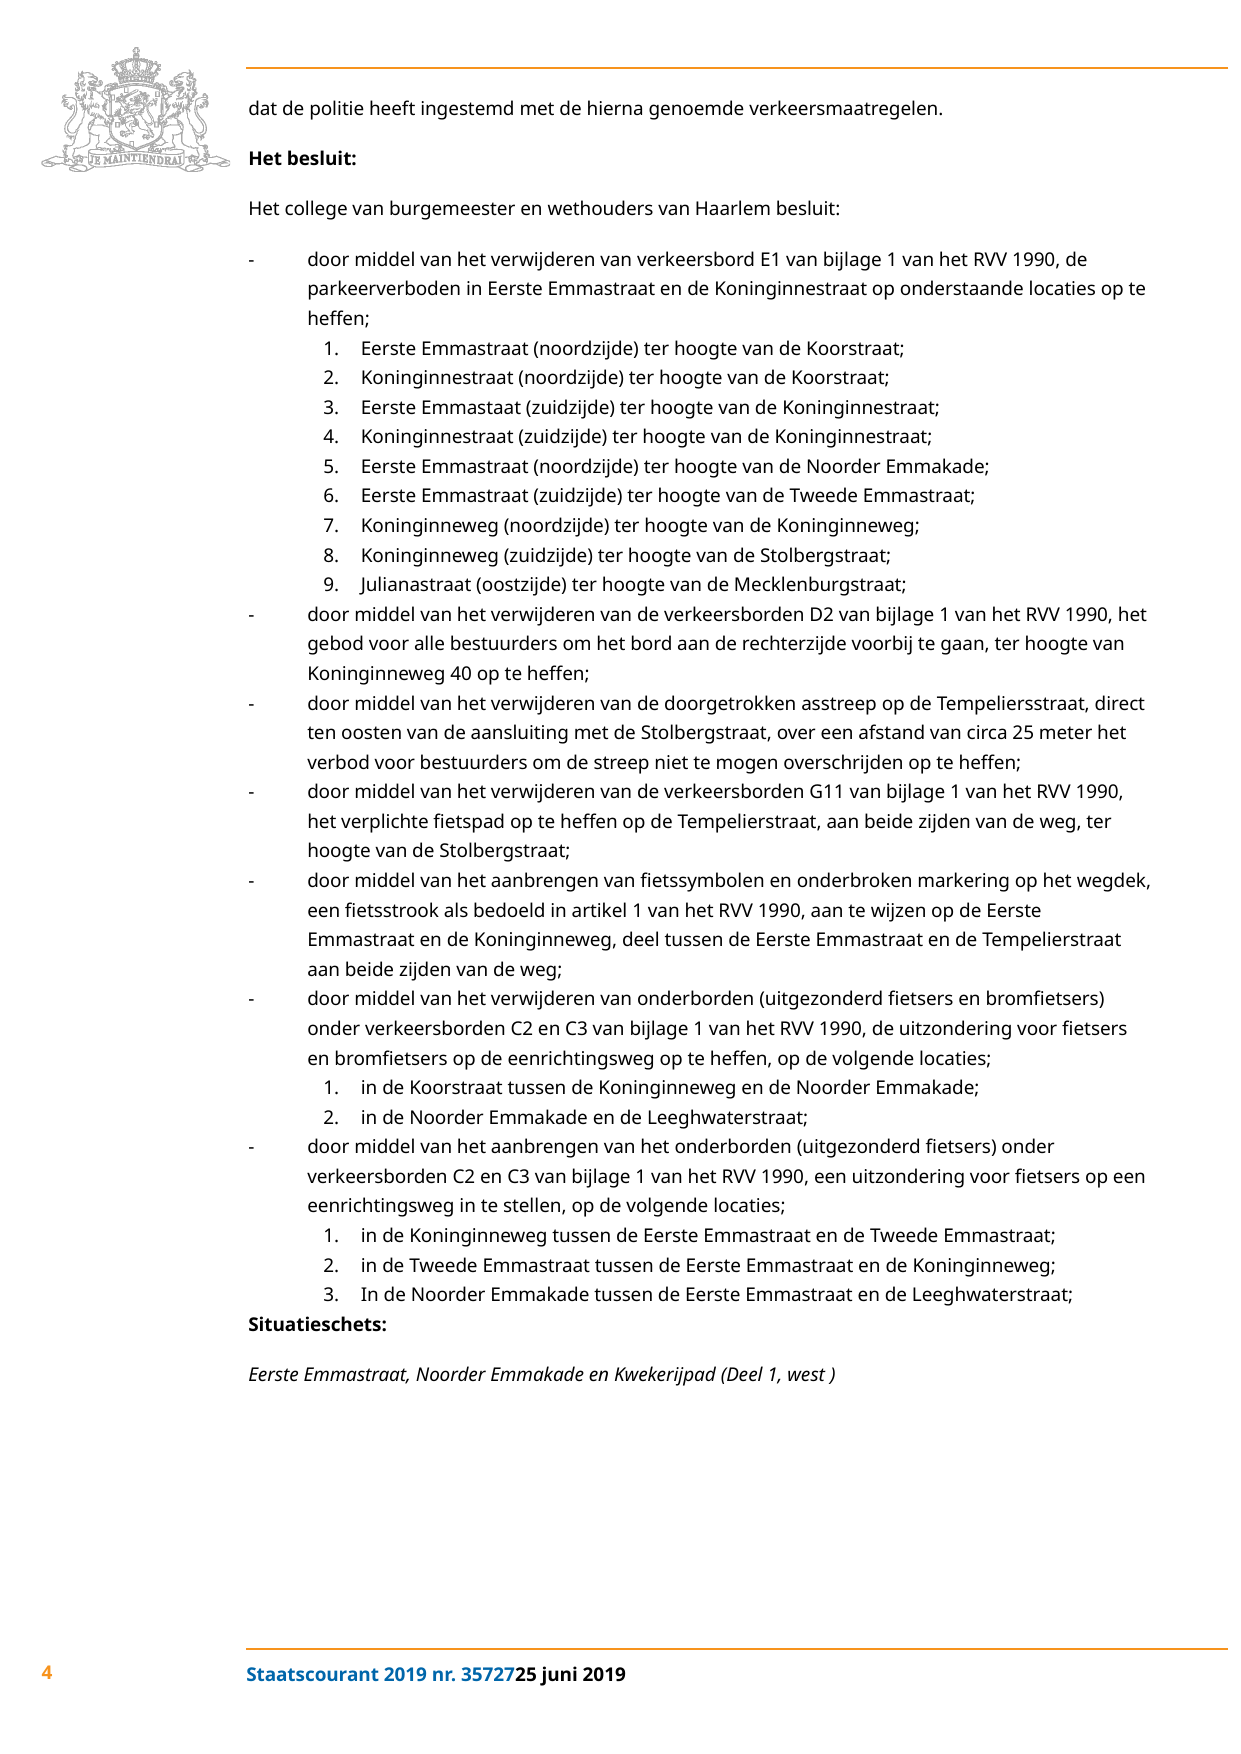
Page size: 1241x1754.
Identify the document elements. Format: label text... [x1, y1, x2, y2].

list door middel van het verwijderen van verkeersbord E1 van bijlage 1 van het RVV 1990, de parkeerverboden in Eerste Emmastraat en de Koninginnestraat op onderstaande locaties op te heffen; [248, 246, 1152, 331]
text Het college van burgemeester en wethouders van Haarlem besluit: [248, 196, 1152, 221]
text Het besluit: [248, 145, 1152, 171]
list in de Koorstraat tussen de Koninginneweg en de Noorder Emmakade; [323, 1074, 1152, 1100]
list Eerste Emmastraat (noordzijde) ter hoogte van de Koorstraat; [323, 335, 1152, 361]
list Eerste Emmastraat (noordzijde) ter hoogte van de Noorder Emmakade; [323, 453, 1152, 479]
list Koninginneweg (zuidzijde) ter hoogte van de Stolbergstraat; [323, 542, 1152, 568]
list door middel van het aanbrengen van het onderborden (uitgezonderd fietsers) onder verkeersborden C2 en C3 van bijlage 1 van het RVV 1990, een uitzondering voor fietsers op een eenrichtingsweg in te stellen, op de volgende locaties; [248, 1133, 1152, 1218]
list Eerste Emmastraat (zuidzijde) ter hoogte van de Tweede Emmastraat; [323, 483, 1152, 508]
list door middel van het aanbrengen van fietssymbolen en onderbroken markering op het wegdek, een fietsstrook als bedoeld in artikel 1 van het RVV 1990, aan te wijzen op de Eerste Emmastraat en de Koninginneweg, deel tussen de Eerste Emmastraat en de Tempelierstraat aan beide zijden van de weg; [248, 867, 1152, 982]
list in de Noorder Emmakade en de Leeghwaterstraat; [323, 1104, 1152, 1130]
list door middel van het verwijderen van de verkeersborden G11 van bijlage 1 van het RVV 1990, het verplichte fietspad op te heffen op de Tempelierstraat, aan beide zijden van de weg, ter hoogte van de Stolbergstraat; [248, 778, 1152, 863]
list door middel van het verwijderen van de doorgetrokken asstreep op de Tempeliersstraat, direct ten oosten van de aansluiting met de Stolbergstraat, over een afstand van circa 25 meter het verbod voor bestuurders om de streep niet te mogen overschrijden op te heffen; [248, 690, 1152, 775]
list Koninginneweg (noordzijde) ter hoogte van de Koninginneweg; [323, 512, 1152, 538]
list in de Koninginneweg tussen de Eerste Emmastraat en de Tweede Emmastraat; [323, 1222, 1152, 1248]
list door middel van het verwijderen van de verkeersborden D2 van bijlage 1 van het RVV 1990, het gebod voor alle bestuurders om het bord aan de rechterzijde voorbij te gaan, ter hoogte van Koninginneweg 40 op te heffen; [248, 601, 1152, 686]
text Eerste Emmastraat, Noorder Emmakade en Kwekerijpad (Deel 1, west ) [248, 1361, 1152, 1387]
list door middel van het verwijderen van onderborden (uitgezonderd fietsers en bromfietsers) onder verkeersborden C2 en C3 van bijlage 1 van het RVV 1990, de uitzondering voor fietsers en bromfietsers op de eenrichtingsweg op te heffen, op de volgende locaties; [248, 986, 1152, 1071]
picture [41, 47, 231, 172]
list Koninginnestraat (noordzijde) ter hoogte van de Koorstraat; [323, 364, 1152, 390]
list Julianastraat (oostzijde) ter hoogte van de Mecklenburgstraat; [323, 571, 1152, 597]
list Eerste Emmastaat (zuidzijde) ter hoogte van de Koninginnestraat; [323, 394, 1152, 420]
text Situatieschets: [248, 1311, 1152, 1337]
list Koninginnestraat (zuidzijde) ter hoogte van de Koninginnestraat; [323, 423, 1152, 449]
text dat de politie heeft ingestemd met de hierna genoemde verkeersmaatregelen. [248, 95, 1152, 121]
list In de Noorder Emmakade tussen de Eerste Emmastraat en de Leeghwaterstraat; [323, 1281, 1152, 1307]
list in de Tweede Emmastraat tussen de Eerste Emmastraat en de Koninginneweg; [323, 1252, 1152, 1278]
